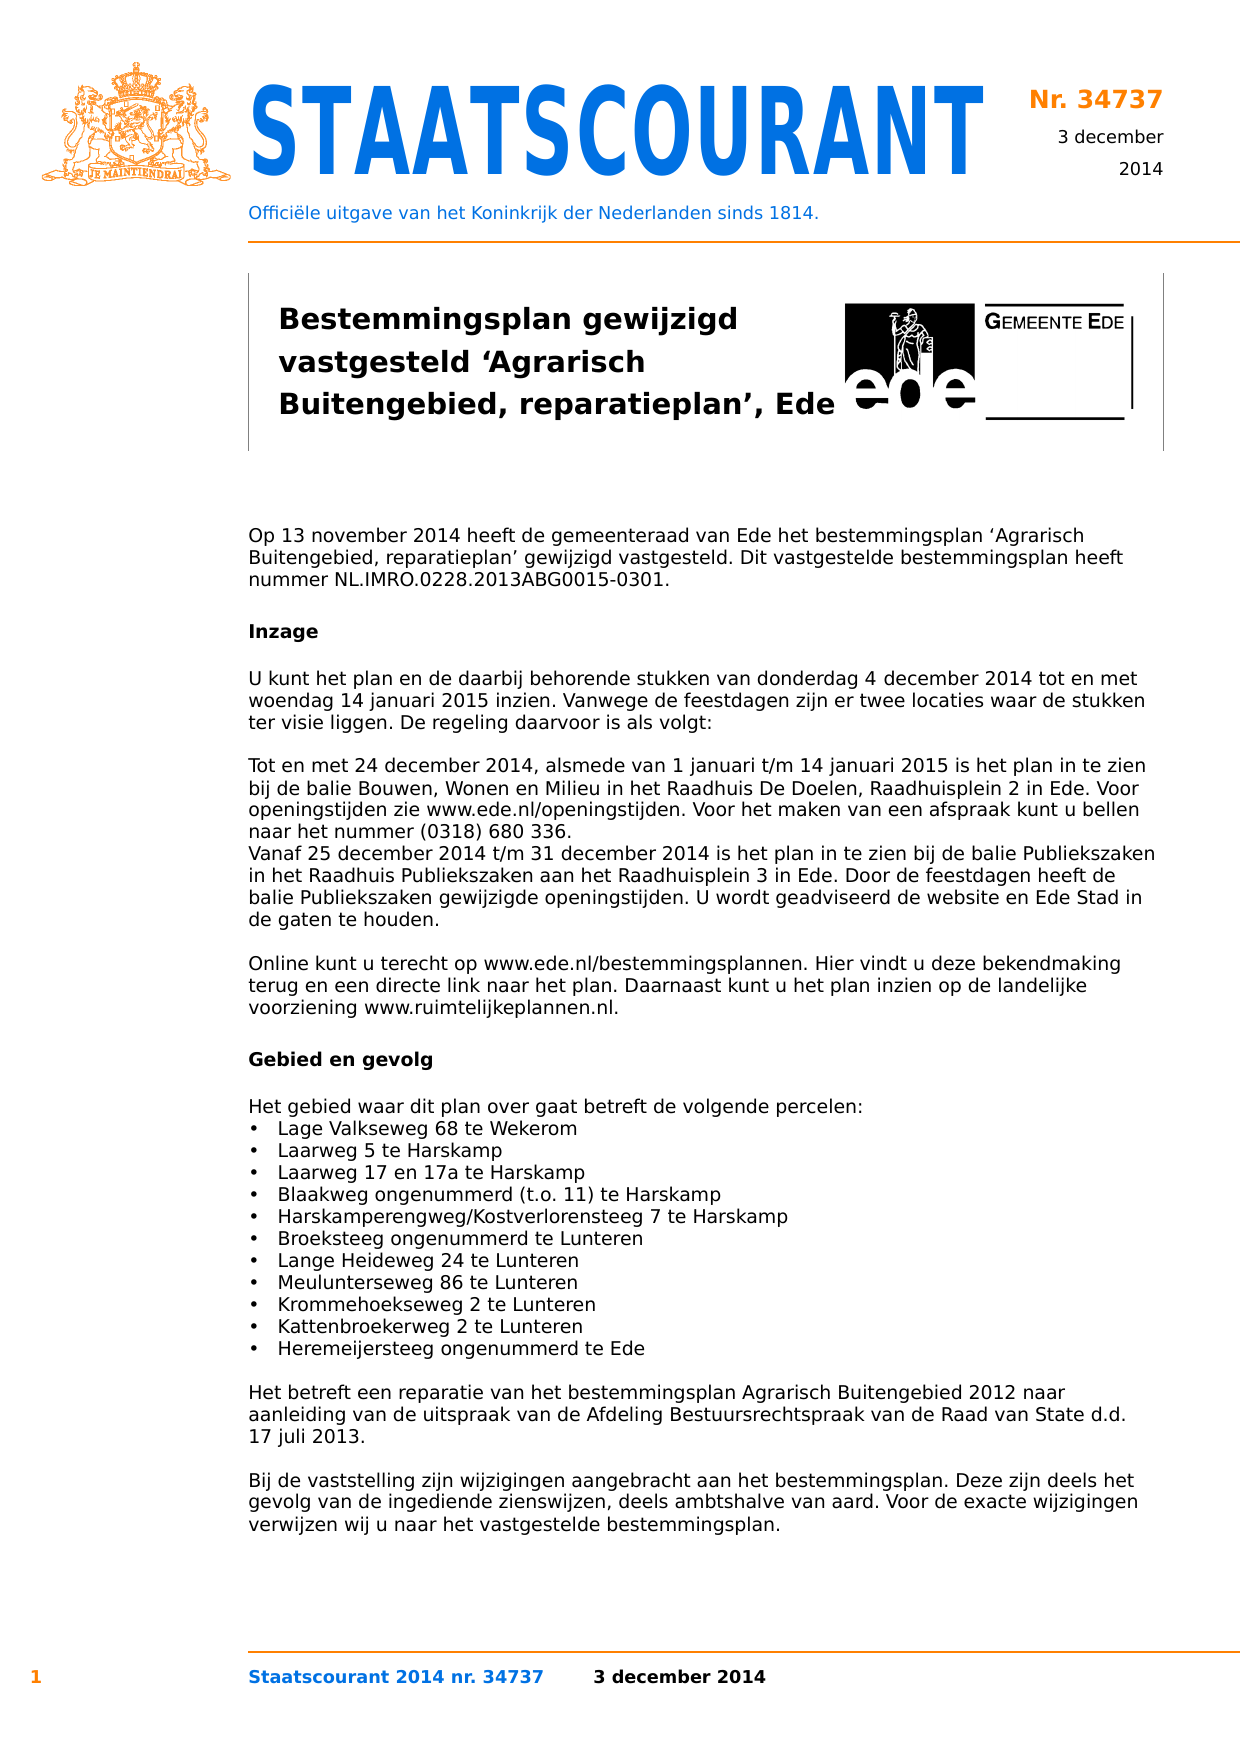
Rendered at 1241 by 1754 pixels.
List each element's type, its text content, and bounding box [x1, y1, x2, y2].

text Het gebied waar dit plan over gaat betreft de volgende percelen: [248, 1096, 1163, 1118]
table_cell Officiële uitgave van het Koninkrijk der Nederlanden sinds 1814. [248, 203, 1240, 241]
picture [844, 302, 1134, 421]
text • Kattenbroekerweg 2 te Lunteren [248, 1316, 1163, 1338]
picture [41, 62, 231, 186]
table_cell 2014 [998, 153, 1240, 203]
text Bij de vaststelling zijn wijzigingen aangebracht aan het bestemmingsplan. Deze zijn deels het gevolg van de ingediende zienswijzen, deels ambtshalve van aard. Voor de exacte wijzigingen verwijzen wij u naar het vastgestelde bestemmingsplan. [248, 1469, 1163, 1535]
text • Laarweg 17 en 17a te Harskamp [248, 1162, 1163, 1184]
text • Blaakweg ongenummerd (t.o. 11) te Harskamp [248, 1184, 1163, 1206]
text Op 13 november 2014 heeft de gemeenteraad van Ede het bestemmingsplan ‘Agrarisch Buitengebied, reparatieplan’ gewijzigd vastgesteld. Dit vastgestelde bestemmingsplan heeft nummer NL.IMRO.0228.2013ABG0015-0301. [248, 525, 1163, 591]
text • Lange Heideweg 24 te Lunteren [248, 1250, 1163, 1272]
text • Lage Valkseweg 68 te Wekerom [248, 1118, 1163, 1140]
text • Harskamperengweg/Kostverlorensteeg 7 te Harskamp [248, 1206, 1163, 1228]
text • Broeksteeg ongenummerd te Lunteren [248, 1228, 1163, 1250]
subtitle Bestemmingsplan gewijzigd vastgesteld ‘Agrarisch Buitengebied, reparatieplan’, Ede [249, 273, 1163, 451]
text • Heremeijersteeg ongenummerd te Ede [248, 1338, 1163, 1360]
subtitle Gebied en gevolg [248, 1049, 1163, 1071]
subtitle Inzage [248, 621, 1163, 643]
table_header [25, 62, 248, 241]
text • Meulunterseweg 86 te Lunteren [248, 1272, 1163, 1294]
table_header Nr. 34737 [998, 62, 1240, 121]
text Vanaf 25 december 2014 t/m 31 december 2014 is het plan in te zien bij de balie Publiekszaken in het Raadhuis Publiekszaken aan het Raadhuisplein 3 in Ede. Door de feestdagen heeft de balie Publiekszaken gewijzigde openingstijden. U wordt geadviseerd de website en Ede Stad in de gaten te houden. [248, 843, 1163, 931]
text U kunt het plan en de daarbij behorende stukken van donderdag 4 december 2014 tot en met woendag 14 januari 2015 inzien. Vanwege de feestdagen zijn er twee locaties waar de stukken ter visie liggen. De regeling daarvoor is als volgt: [248, 668, 1163, 733]
text Online kunt u terecht op www.ede.nl/bestemmingsplannen. Hier vindt u deze bekendmaking terug en een directe link naar het plan. Daarnaast kunt u het plan inzien op de landelijke voorziening www.ruimtelijkeplannen.nl. [248, 953, 1163, 1019]
text • Krommehoekseweg 2 te Lunteren [248, 1294, 1163, 1316]
table_cell 3 december [998, 121, 1240, 153]
text Tot en met 24 december 2014, alsmede van 1 januari t/m 14 januari 2015 is het plan in te zien bij de balie Bouwen, Wonen en Milieu in het Raadhuis De Doelen, Raadhuisplein 2 in Ede. Voor openingstijden zie www.ede.nl/openingstijden. Voor het maken van een afspraak kunt u bellen naar het nummer (0318) 680 336. [248, 755, 1163, 843]
text • Laarweg 5 te Harskamp [248, 1140, 1163, 1162]
table_header STAATSCOURANT [248, 62, 998, 203]
text Het betreft een reparatie van het bestemmingsplan Agrarisch Buitengebied 2012 naar aanleiding van de uitspraak van de Afdeling Bestuursrechtspraak van de Raad van State d.d. 17 juli 2013. [248, 1382, 1163, 1448]
